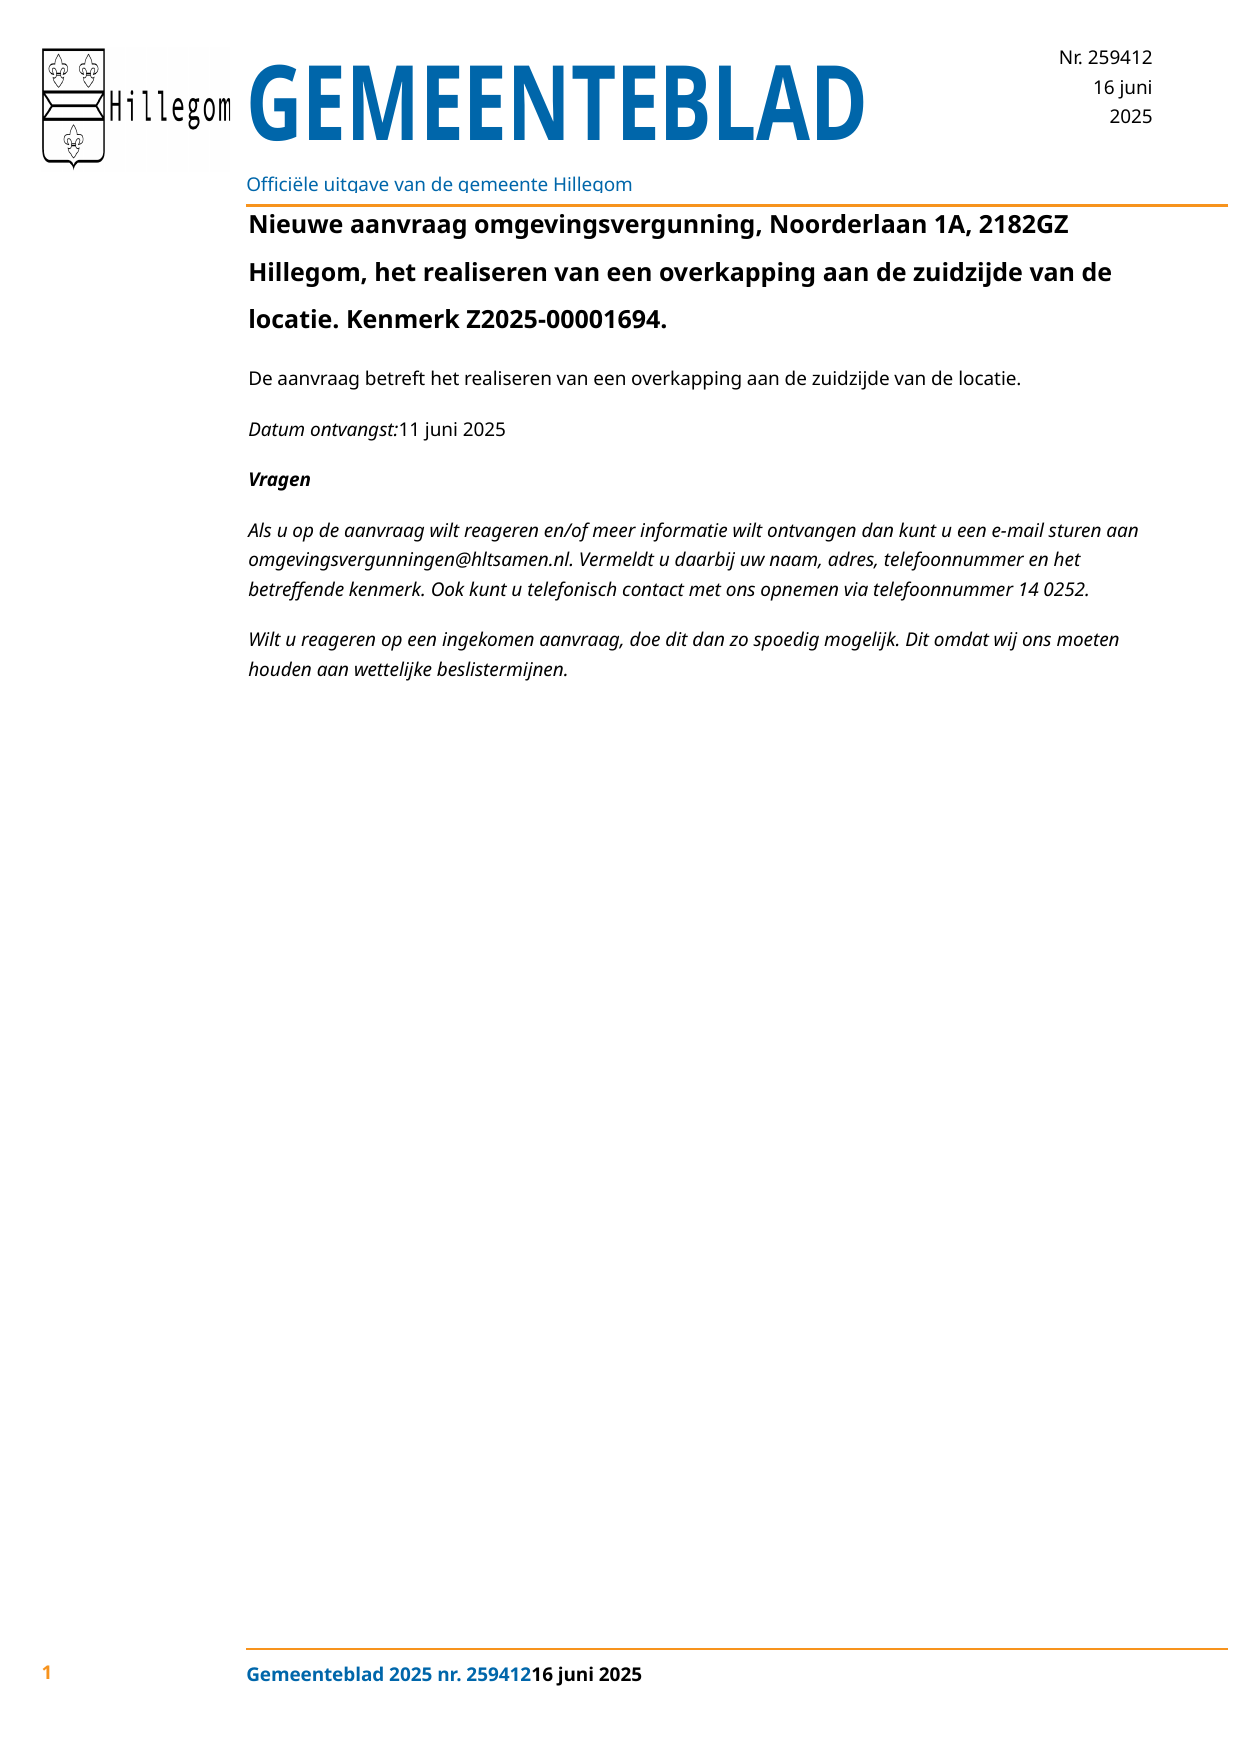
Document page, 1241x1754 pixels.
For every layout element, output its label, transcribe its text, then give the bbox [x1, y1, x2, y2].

text Wilt u reageren op een ingekomen aanvraag, doe dit dan zo spoedig mogelijk. Dit omdat wij ons moeten houden aan wettelijke beslistermijnen. [248, 626, 1152, 682]
text Datum ontvangst:11 juni 2025 [248, 416, 1152, 442]
picture [41, 47, 231, 172]
text Vragen [248, 466, 1152, 492]
text Nieuwe aanvraag omgevingsvergunning, Noorderlaan 1A, 2182GZ Hillegom, het realiseren van een overkapping aan de zuidzijde van de locatie. Kenmerk Z2025-00001694. [248, 207, 1152, 336]
text De aanvraag betreft het realiseren van een overkapping aan de zuidzijde van de locatie. [248, 366, 1152, 391]
text Als u op de aanvraag wilt reageren en/of meer informatie wilt ontvangen dan kunt u een e-mail sturen aan omgevingsvergunningen@hltsamen.nl. Vermeldt u daarbij uw naam, adres, telefoonnummer en het betreffende kenmerk. Ook kunt u telefonisch contact met ons opnemen via telefoonnummer 14 0252. [248, 517, 1152, 602]
